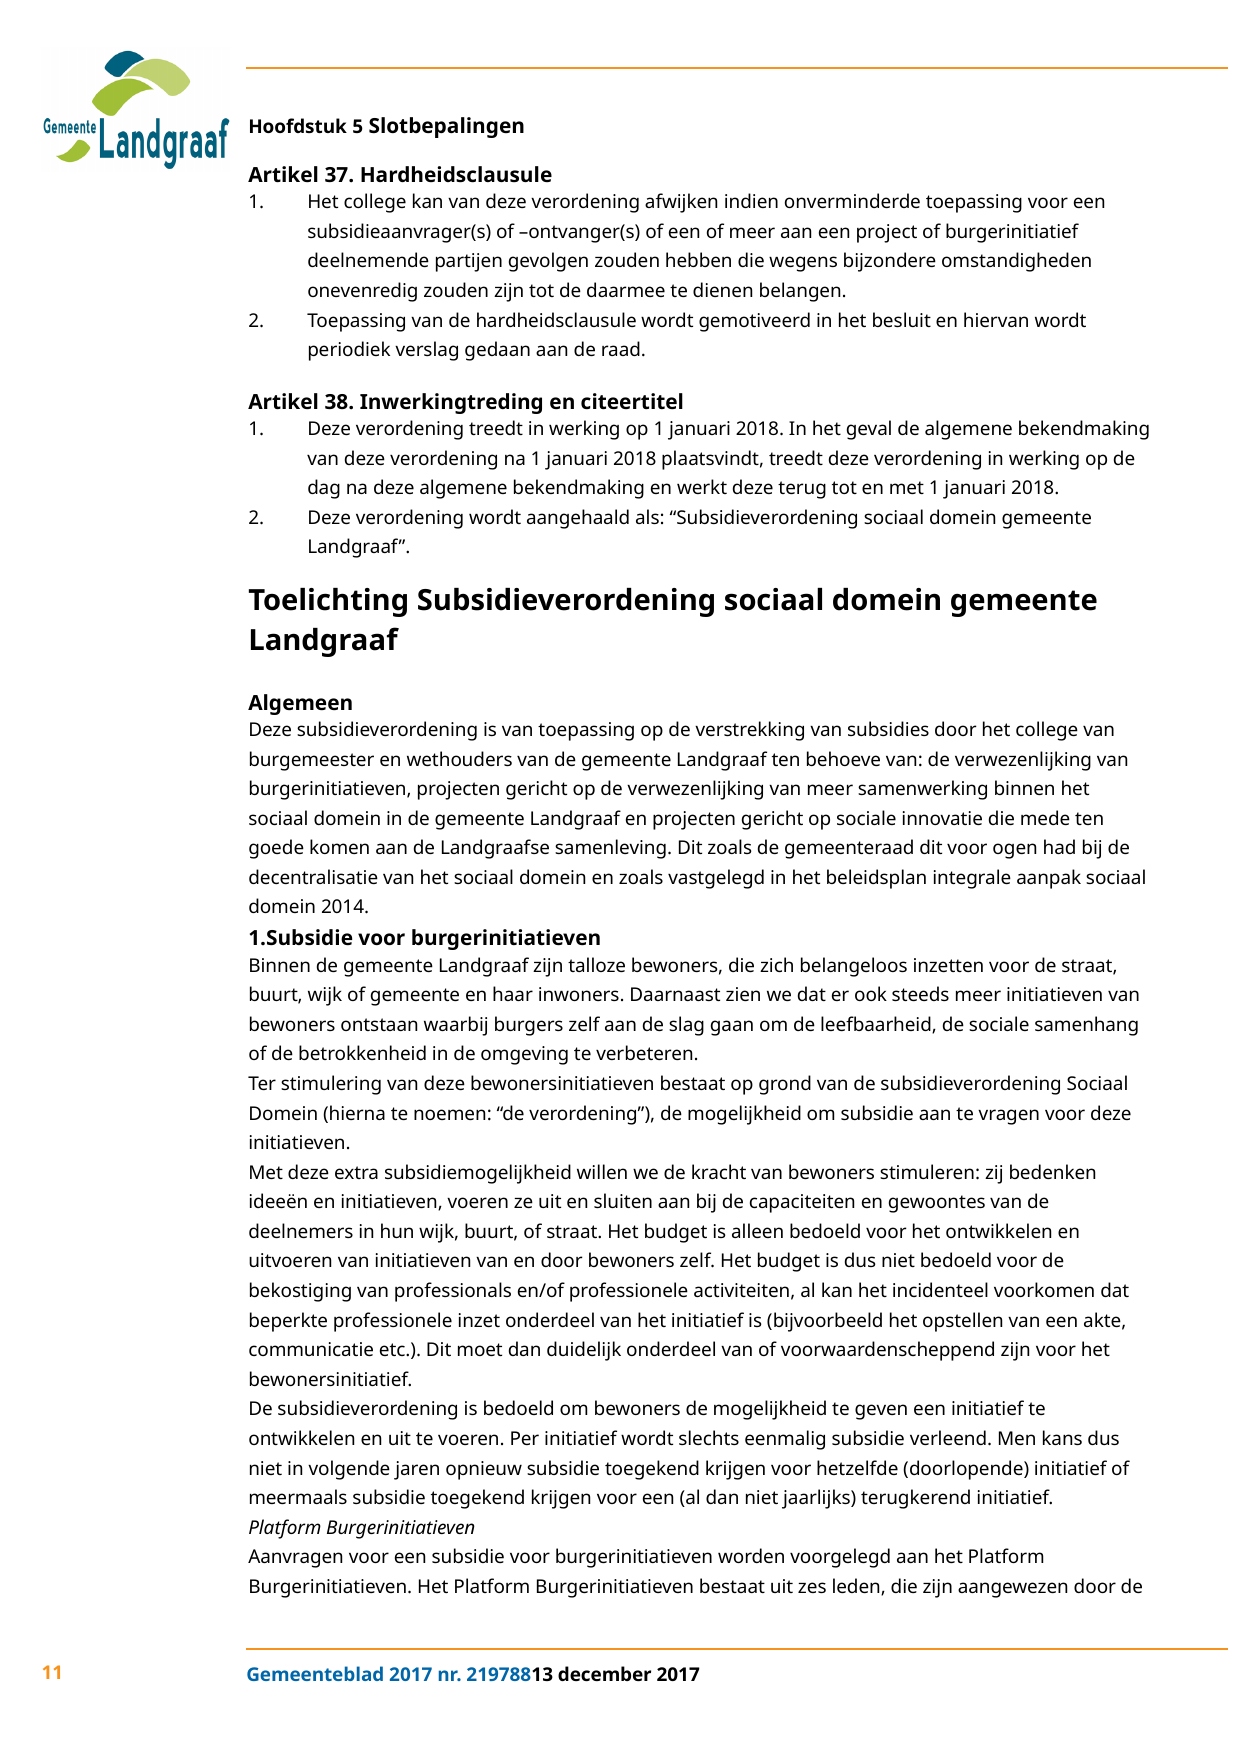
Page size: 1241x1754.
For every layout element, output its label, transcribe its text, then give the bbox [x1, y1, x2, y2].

text Aanvragen voor een subsidie voor burgerinitiatieven worden voorgelegd aan het Platform Burgerinitiatieven. Het Platform Burgerinitiatieven bestaat uit zes leden, die zijn aangewezen door de [248, 1543, 1152, 1599]
text Met deze extra subsidiemogelijkheid willen we de kracht van bewoners stimuleren: zij bedenken ideeën en initiatieven, voeren ze uit en sluiten aan bij de capaciteiten en gewoontes van de deelnemers in hun wijk, buurt, of straat. Het budget is alleen bedoeld voor het ontwikkelen en uitvoeren van initiatieven van en door bewoners zelf. Het budget is dus niet bedoeld voor de bekostiging van professionals en/of professionele activiteiten, al kan het incidenteel voorkomen dat beperkte professionele inzet onderdeel van het initiatief is (bijvoorbeeld het opstellen van een akte, communicatie etc.). Dit moet dan duidelijk onderdeel van of voorwaardenscheppend zijn voor het bewonersinitiatief. [248, 1159, 1152, 1392]
text Ter stimulering van deze bewonersinitiatieven bestaat op grond van de subsidieverordening Sociaal Domein (hierna te noemen: “de verordening”), de mogelijkheid om subsidie aan te vragen voor deze initiatieven. [248, 1070, 1152, 1155]
text Artikel 37. Hardheidsclausule [248, 160, 1152, 188]
text Deze subsidieverordening is van toepassing op de verstrekking van subsidies door het college van burgemeester en wethouders van de gemeente Landgraaf ten behoeve van: de verwezenlijking van burgerinitiatieven, projecten gericht op de verwezenlijking van meer samenwerking binnen het sociaal domein in de gemeente Landgraaf en projecten gericht op sociale innovatie die mede ten goede komen aan de Landgraafse samenleving. Dit zoals de gemeenteraad dit voor ogen had bij de decentralisatie van het sociaal domein en zoals vastgelegd in het beleidsplan integrale aanpak sociaal domein 2014. [248, 716, 1152, 919]
list Deze verordening wordt aangehaald als: “Subsidieverordening sociaal domein gemeente Landgraaf”. [248, 504, 1152, 559]
list Deze verordening treedt in werking op 1 januari 2018. In het geval de algemene bekendmaking van deze verordening na 1 januari 2018 plaatsvindt, treedt deze verordening in werking op de dag na deze algemene bekendmaking en werkt deze terug tot en met 1 januari 2018. [248, 415, 1152, 500]
list Toepassing van de hardheidsclausule wordt gemotiveerd in het besluit en hiervan wordt periodiek verslag gedaan aan de raad. [248, 307, 1152, 362]
text 1.Subsidie voor burgerinitiatieven [248, 923, 1152, 952]
text De subsidieverordening is bedoeld om bewoners de mogelijkheid te geven een initiatief te ontwikkelen en uit te voeren. Per initiatief wordt slechts eenmalig subsidie verleend. Men kans dus niet in volgende jaren opnieuw subsidie toegekend krijgen voor hetzelfde (doorlopende) initiatief of meermaals subsidie toegekend krijgen voor een (al dan niet jaarlijks) terugkerend initiatief. [248, 1396, 1152, 1510]
text Hoofdstuk 5 Slotbepalingen [248, 111, 1152, 139]
text Toelichting Subsidieverordening sociaal domein gemeente Landgraaf [248, 579, 1152, 659]
text Artikel 38. Inwerkingtreding en citeertitel [248, 387, 1152, 415]
text Binnen de gemeente Landgraaf zijn talloze bewoners, die zich belangeloos inzetten voor de straat, buurt, wijk of gemeente en haar inwoners. Daarnaast zien we dat er ook steeds meer initiatieven van bewoners ontstaan waarbij burgers zelf aan de slag gaan om de leefbaarheid, de sociale samenhang of de betrokkenheid in de omgeving te verbeteren. [248, 952, 1152, 1066]
text Platform Burgerinitiatieven [248, 1514, 1152, 1539]
picture [41, 47, 231, 172]
list Het college kan van deze verordening afwijken indien onverminderde toepassing voor een subsidieaanvrager(s) of –ontvanger(s) of een of meer aan een project of burgerinitiatief deelnemende partijen gevolgen zouden hebben die wegens bijzondere omstandigheden onevenredig zouden zijn tot de daarmee te dienen belangen. [248, 188, 1152, 303]
text Algemeen [248, 688, 1152, 716]
